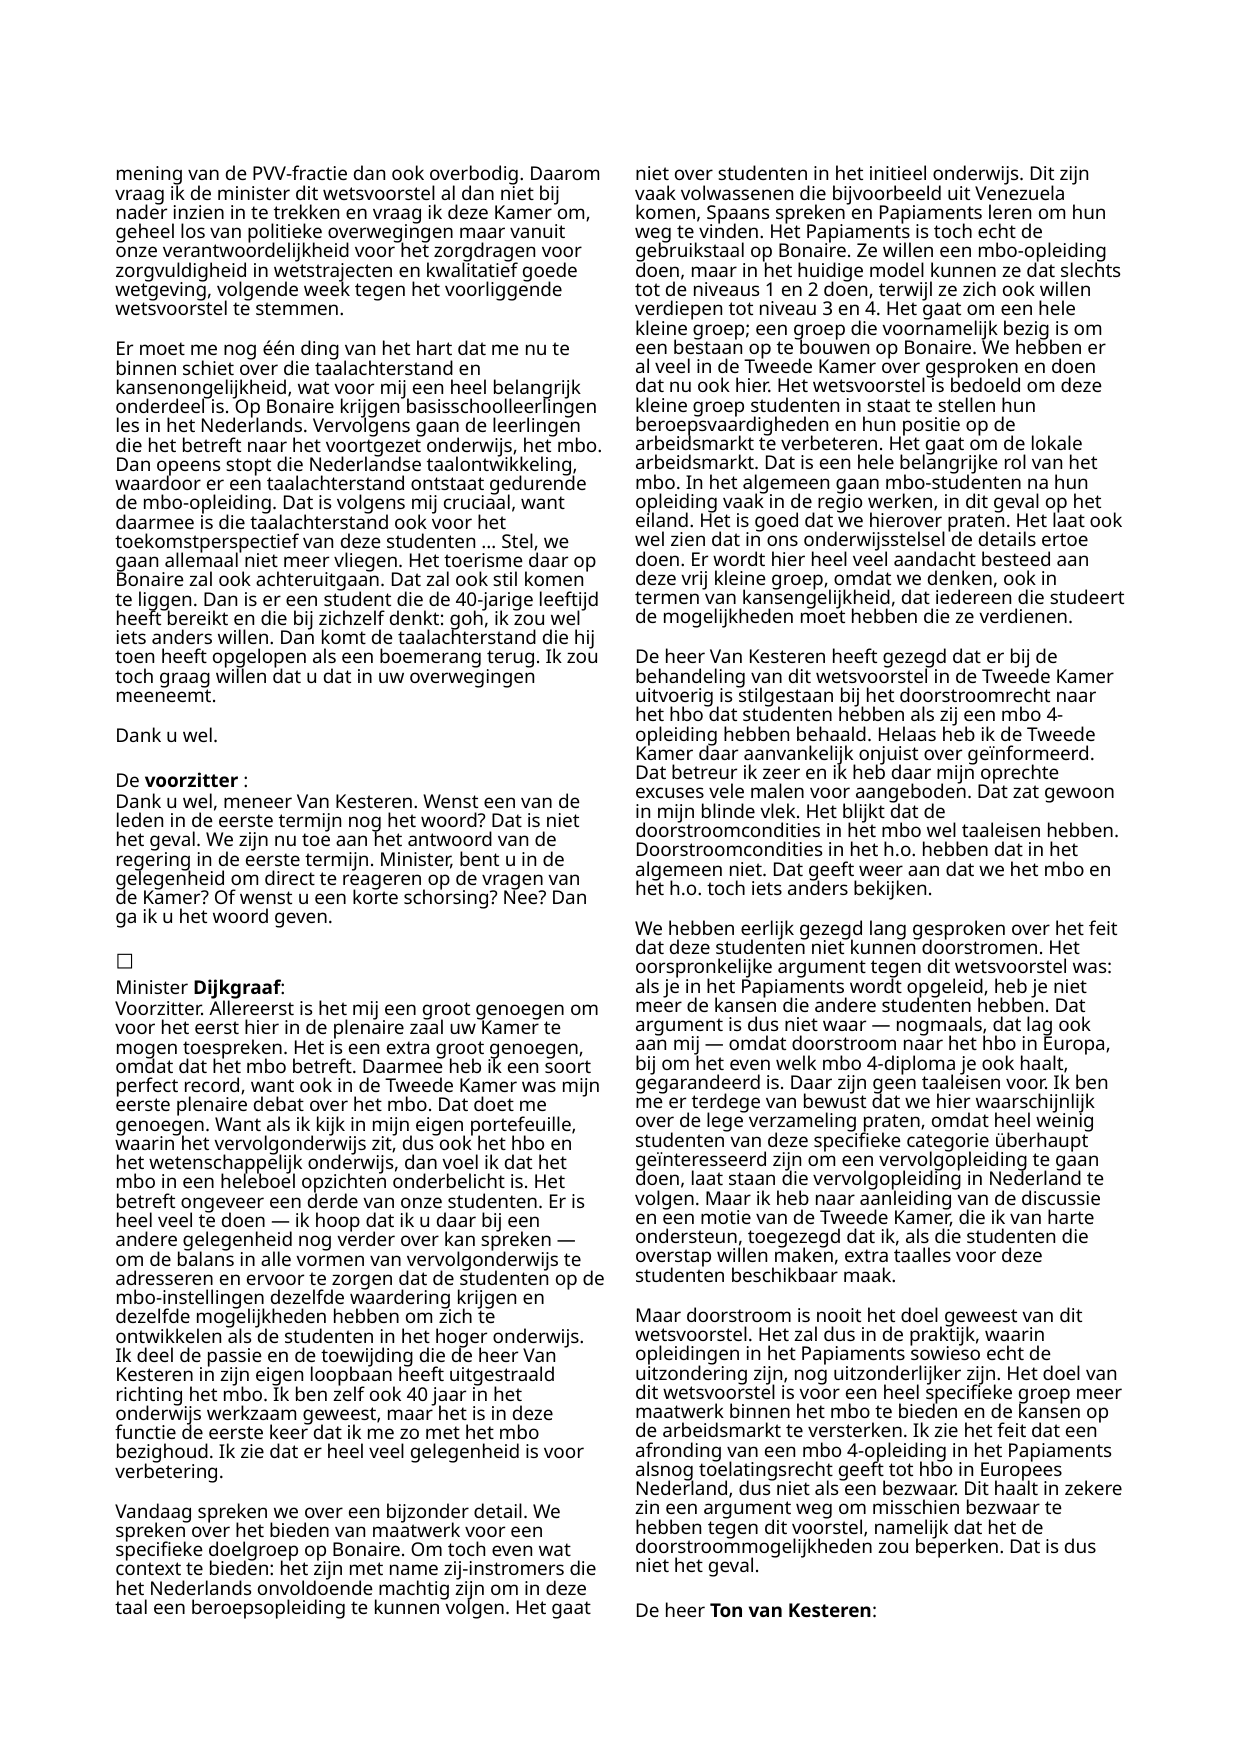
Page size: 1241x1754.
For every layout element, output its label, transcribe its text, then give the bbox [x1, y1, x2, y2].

text De voorzitter : [115, 767, 605, 793]
text Minister Dijkgraaf: [115, 974, 605, 1000]
text Dank u wel. [115, 727, 605, 746]
text niet over studenten in het initieel onderwijs. Dit zijn vaak volwassenen die bijvoorbeeld uit Venezuela komen, Spaans spreken en Papiaments leren om hun weg te vinden. Het Papiaments is toch echt de gebruikstaal op Bonaire. Ze willen een mbo-opleiding doen, maar in het huidige model kunnen ze dat slechts tot de niveaus 1 en 2 doen, terwijl ze zich ook willen verdiepen tot niveau 3 en 4. Het gaat om een hele kleine groep; een groep die voornamelijk bezig is om een bestaan op te bouwen op Bonaire. We hebben er al veel in de Tweede Kamer over gesproken en doen dat nu ook hier. Het wetsvoorstel is bedoeld om deze kleine groep studenten in staat te stellen hun beroepsvaardigheden en hun positie op de arbeidsmarkt te verbeteren. Het gaat om de lokale arbeidsmarkt. Dat is een hele belangrijke rol van het mbo. In het algemeen gaan mbo-studenten na hun opleiding vaak in de regio werken, in dit geval op het eiland. Het is goed dat we hierover praten. Het laat ook wel zien dat in ons onderwijsstelsel de details ertoe doen. Er wordt hier heel veel aandacht besteed aan deze vrij kleine groep, omdat we denken, ook in termen van kansengelijkheid, dat iedereen die studeert de mogelijkheden moet hebben die ze verdienen. [635, 165, 1125, 628]
text Voorzitter. Allereerst is het mij een groot genoegen om voor het eerst hier in de plenaire zaal uw Kamer te mogen toespreken. Het is een extra groot genoegen, omdat dat het mbo betreft. Daarmee heb ik een soort perfect record, want ook in de Tweede Kamer was mijn eerste plenaire debat over het mbo. Dat doet me genoegen. Want als ik kijk in mijn eigen portefeuille, waarin het vervolgonderwijs zit, dus ook het hbo en het wetenschappelijk onderwijs, dan voel ik dat het mbo in een heleboel opzichten onderbelicht is. Het betreft ongeveer een derde van onze studenten. Er is heel veel te doen — ik hoop dat ik u daar bij een andere gelegenheid nog verder over kan spreken — om de balans in alle vormen van vervolgonderwijs te adresseren en ervoor te zorgen dat de studenten op de mbo-instellingen dezelfde waardering krijgen en dezelfde mogelijkheden hebben om zich te ontwikkelen als de studenten in het hoger onderwijs. Ik deel de passie en de toewijding die de heer Van Kesteren in zijn eigen loopbaan heeft uitgestraald richting het mbo. Ik ben zelf ook 40 jaar in het onderwijs werkzaam geweest, maar het is in deze functie de eerste keer dat ik me zo met het mbo bezighoud. Ik zie dat er heel veel gelegenheid is voor verbetering. [115, 1000, 605, 1482]
text Maar doorstroom is nooit het doel geweest van dit wetsvoorstel. Het zal dus in de praktijk, waarin opleidingen in het Papiaments sowieso echt de uitzondering zijn, nog uitzonderlijker zijn. Het doel van dit wetsvoorstel is voor een heel specifieke groep meer maatwerk binnen het mbo te bieden en de kansen op de arbeidsmarkt te versterken. Ik zie het feit dat een afronding van een mbo 4-opleiding in het Papiaments alsnog toelatingsrecht geeft tot hbo in Europees Nederland, dus niet als een bezwaar. Dit haalt in zekere zin een argument weg om misschien bezwaar te hebben tegen dit voorstel, namelijk dat het de doorstroommogelijkheden zou beperken. Dat is dus niet het geval. [635, 1307, 1125, 1576]
text De heer Van Kesteren heeft gezegd dat er bij de behandeling van dit wetsvoorstel in de Tweede Kamer uitvoerig is stilgestaan bij het doorstroomrecht naar het hbo dat studenten hebben als zij een mbo 4-opleiding hebben behaald. Helaas heb ik de Tweede Kamer daar aanvankelijk onjuist over geïnformeerd. Dat betreur ik zeer en ik heb daar mijn oprechte excuses vele malen voor aangeboden. Dat zat gewoon in mijn blinde vlek. Het blijkt dat de doorstroomcondities in het mbo wel taaleisen hebben. Doorstroomcondities in het h.o. hebben dat in het algemeen niet. Dat geeft weer aan dat we het mbo en het h.o. toch iets anders bekijken. [635, 648, 1125, 899]
text Dank u wel, meneer Van Kesteren. Wenst een van de leden in de eerste termijn nog het woord? Dat is niet het geval. We zijn nu toe aan het antwoord van de regering in de eerste termijn. Minister, bent u in de gelegenheid om direct te reageren op de vragen van de Kamer? Of wenst u een korte schorsing? Nee? Dan ga ik u het woord geven. [115, 793, 605, 928]
text Er moet me nog één ding van het hart dat me nu te binnen schiet over die taalachterstand en kansenongelijkheid, wat voor mij een heel belangrijk onderdeel is. Op Bonaire krijgen basisschoolleerlingen les in het Nederlands. Vervolgens gaan de leerlingen die het betreft naar het voortgezet onderwijs, het mbo. Dan opeens stopt die Nederlandse taalontwikkeling, waardoor er een taalachterstand ontstaat gedurende de mbo-opleiding. Dat is volgens mij cruciaal, want daarmee is die taalachterstand ook voor het toekomstperspectief van deze studenten … Stel, we gaan allemaal niet meer vliegen. Het toerisme daar op Bonaire zal ook achteruitgaan. Dat zal ook stil komen te liggen. Dan is er een student die de 40-jarige leeftijd heeft bereikt en die bij zichzelf denkt: goh, ik zou wel iets anders willen. Dan komt de taalachterstand die hij toen heeft opgelopen als een boemerang terug. Ik zou toch graag willen dat u dat in uw overwegingen meeneemt. [115, 340, 605, 706]
text ⬜ [115, 949, 605, 974]
text mening van de PVV-fractie dan ook overbodig. Daarom vraag ik de minister dit wetsvoorstel al dan niet bij nader inzien in te trekken en vraag ik deze Kamer om, geheel los van politieke overwegingen maar vanuit onze verantwoordelijkheid voor het zorgdragen voor zorgvuldigheid in wetstrajecten en kwalitatief goede wetgeving, volgende week tegen het voorliggende wetsvoorstel te stemmen. [115, 165, 605, 319]
text De heer Ton van Kesteren: [635, 1597, 1125, 1623]
text Vandaag spreken we over een bijzonder detail. We spreken over het bieden van maatwerk voor een specifieke doelgroep op Bonaire. Om toch even wat context te bieden: het zijn met name zij-instromers die het Nederlands onvoldoende machtig zijn om in deze taal een beroepsopleiding te kunnen volgen. Het gaat [115, 1503, 605, 1618]
text We hebben eerlijk gezegd lang gesproken over het feit dat deze studenten niet kunnen doorstromen. Het oorspronkelijke argument tegen dit wetsvoorstel was: als je in het Papiaments wordt opgeleid, heb je niet meer de kansen die andere studenten hebben. Dat argument is dus niet waar — nogmaals, dat lag ook aan mij — omdat doorstroom naar het hbo in Europa, bij om het even welk mbo 4-diploma je ook haalt, gegarandeerd is. Daar zijn geen taaleisen voor. Ik ben me er terdege van bewust dat we hier waarschijnlijk over de lege verzameling praten, omdat heel weinig studenten van deze specifieke categorie überhaupt geïnteresseerd zijn om een vervolgopleiding te gaan doen, laat staan die vervolgopleiding in Nederland te volgen. Maar ik heb naar aanleiding van de discussie en een motie van de Tweede Kamer, die ik van harte ondersteun, toegezegd dat ik, als die studenten die overstap willen maken, extra taalles voor deze studenten beschikbaar maak. [635, 920, 1125, 1286]
